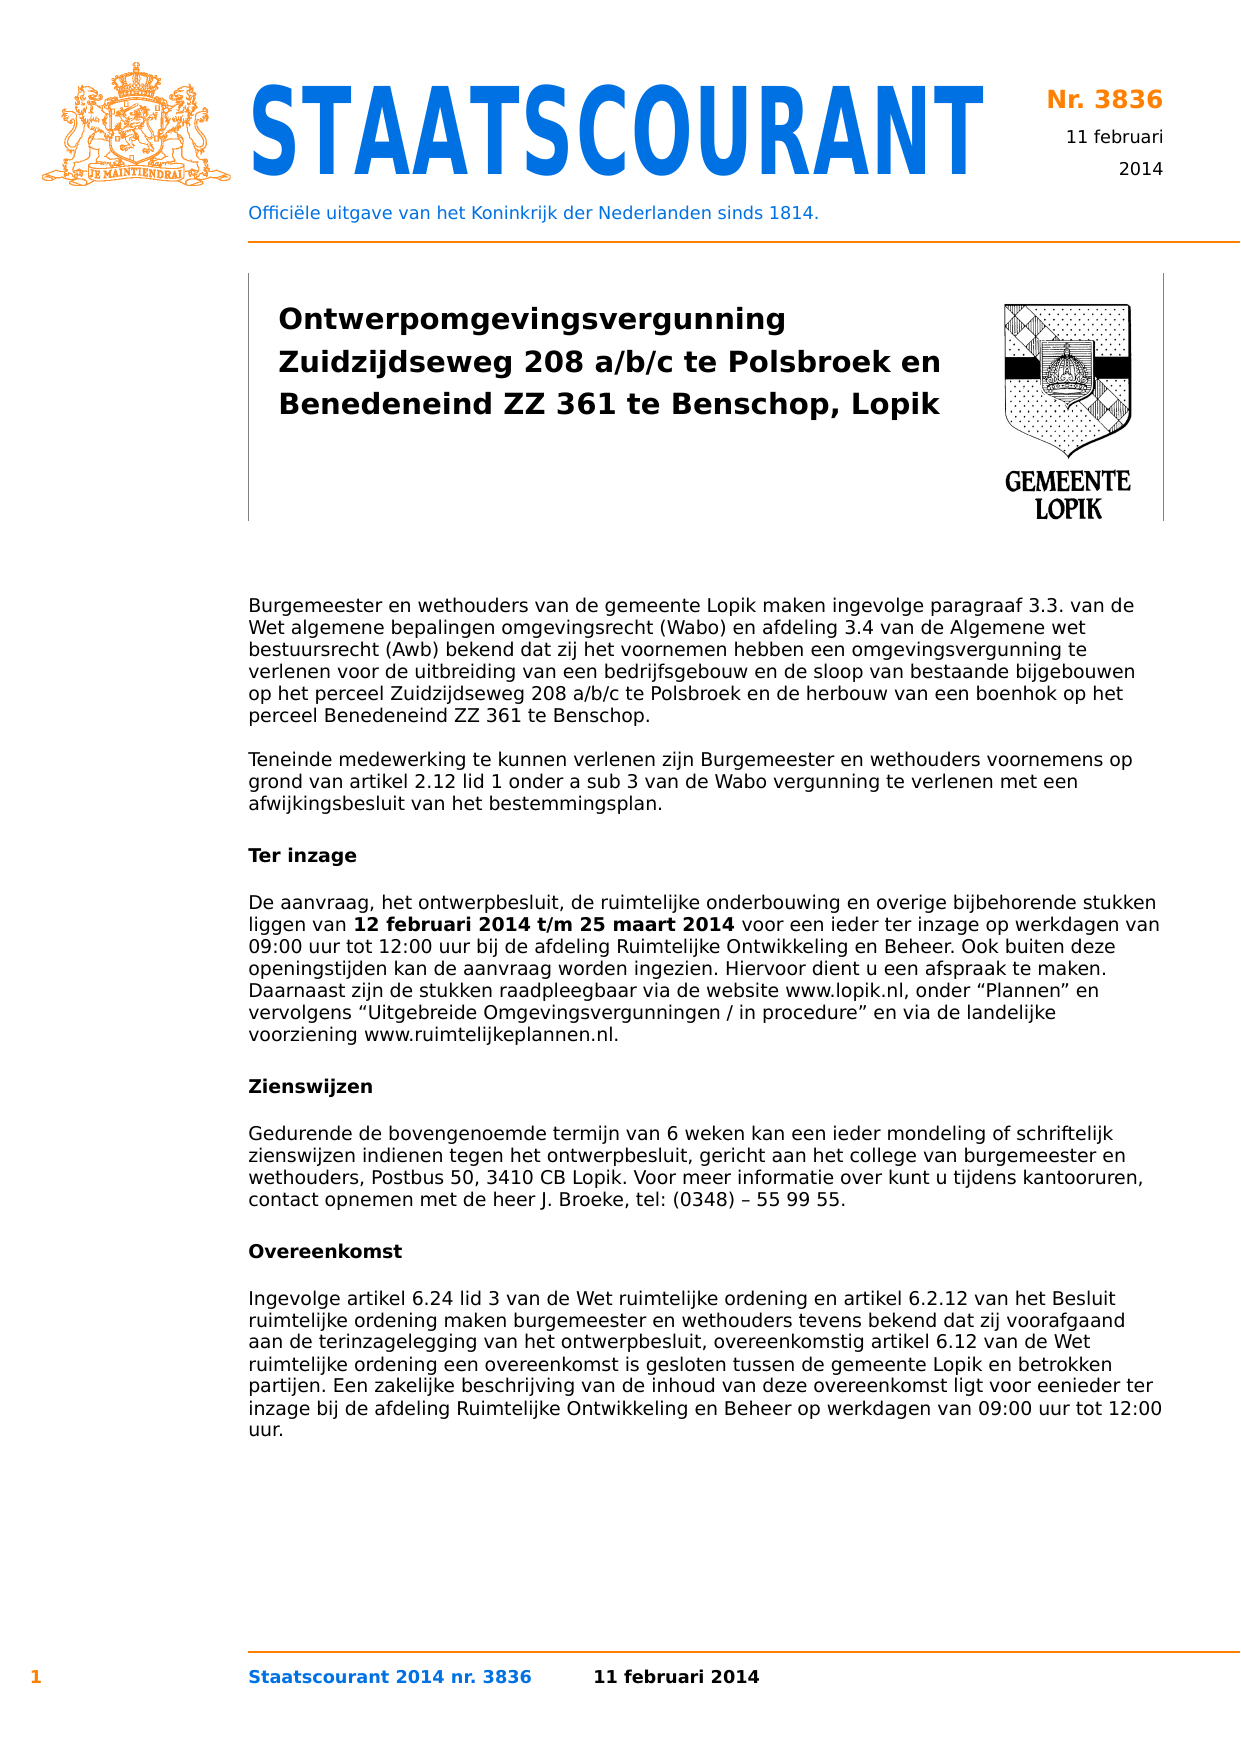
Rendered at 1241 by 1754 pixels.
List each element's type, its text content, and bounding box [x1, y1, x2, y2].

subtitle Ter inzage [248, 845, 1163, 867]
text Gedurende de bovengenoemde termijn van 6 weken kan een ieder mondeling of schriftelijk zienswijzen indienen tegen het ontwerpbesluit, gericht aan het college van burgemeester en wethouders, Postbus 50, 3410 CB Lopik. Voor meer informatie over kunt u tijdens kantooruren, contact opnemen met de heer J. Broeke, tel: (0348) – 55 99 55. [248, 1123, 1163, 1211]
picture [1003, 302, 1134, 521]
subtitle Ontwerpomgevingsvergunning Zuidzijdseweg 208 a/b/c te Polsbroek en Benedeneind ZZ 361 te Benschop, Lopik [249, 273, 1163, 521]
text Burgemeester en wethouders van de gemeente Lopik maken ingevolge paragraaf 3.3. van de Wet algemene bepalingen omgevingsrecht (Wabo) en afdeling 3.4 van de Algemene wet bestuursrecht (Awb) bekend dat zij het voornemen hebben een omgevingsvergunning te verlenen voor de uitbreiding van een bedrijfsgebouw en de sloop van bestaande bijgebouwen op het perceel Zuidzijdseweg 208 a/b/c te Polsbroek en de herbouw van een boenhok op het perceel Benedeneind ZZ 361 te Benschop. [248, 595, 1163, 727]
subtitle Zienswijzen [248, 1076, 1163, 1098]
picture [41, 62, 231, 186]
table_cell Officiële uitgave van het Koninkrijk der Nederlanden sinds 1814. [248, 203, 1240, 241]
table_header STAATSCOURANT [248, 62, 998, 203]
text Teneinde medewerking te kunnen verlenen zijn Burgemeester en wethouders voornemens op grond van artikel 2.12 lid 1 onder a sub 3 van de Wabo vergunning te verlenen met een afwijkingsbesluit van het bestemmingsplan. [248, 749, 1163, 815]
table_header Nr. 3836 [998, 62, 1240, 121]
table_cell 11 februari [998, 121, 1240, 153]
table_cell 2014 [998, 153, 1240, 203]
table_header [25, 62, 248, 241]
text De aanvraag, het ontwerpbesluit, de ruimtelijke onderbouwing en overige bijbehorende stukken liggen van 12 februari 2014 t/m 25 maart 2014 voor een ieder ter inzage op werkdagen van 09:00 uur tot 12:00 uur bij de afdeling Ruimtelijke Ontwikkeling en Beheer. Ook buiten deze openingstijden kan de aanvraag worden ingezien. Hiervoor dient u een afspraak te maken. Daarnaast zijn de stukken raadpleegbaar via de website www.lopik.nl, onder “Plannen” en vervolgens “Uitgebreide Omgevingsvergunningen / in procedure” en via de landelijke voorziening www.ruimtelijkeplannen.nl. [248, 892, 1163, 1046]
text Ingevolge artikel 6.24 lid 3 van de Wet ruimtelijke ordening en artikel 6.2.12 van het Besluit ruimtelijke ordening maken burgemeester en wethouders tevens bekend dat zij voorafgaand aan de terinzagelegging van het ontwerpbesluit, overeenkomstig artikel 6.12 van de Wet ruimtelijke ordening een overeenkomst is gesloten tussen de gemeente Lopik en betrokken partijen. Een zakelijke beschrijving van de inhoud van deze overeenkomst ligt voor eenieder ter inzage bij de afdeling Ruimtelijke Ontwikkeling en Beheer op werkdagen van 09:00 uur tot 12:00 uur. [248, 1287, 1163, 1441]
subtitle Overeenkomst [248, 1241, 1163, 1262]
